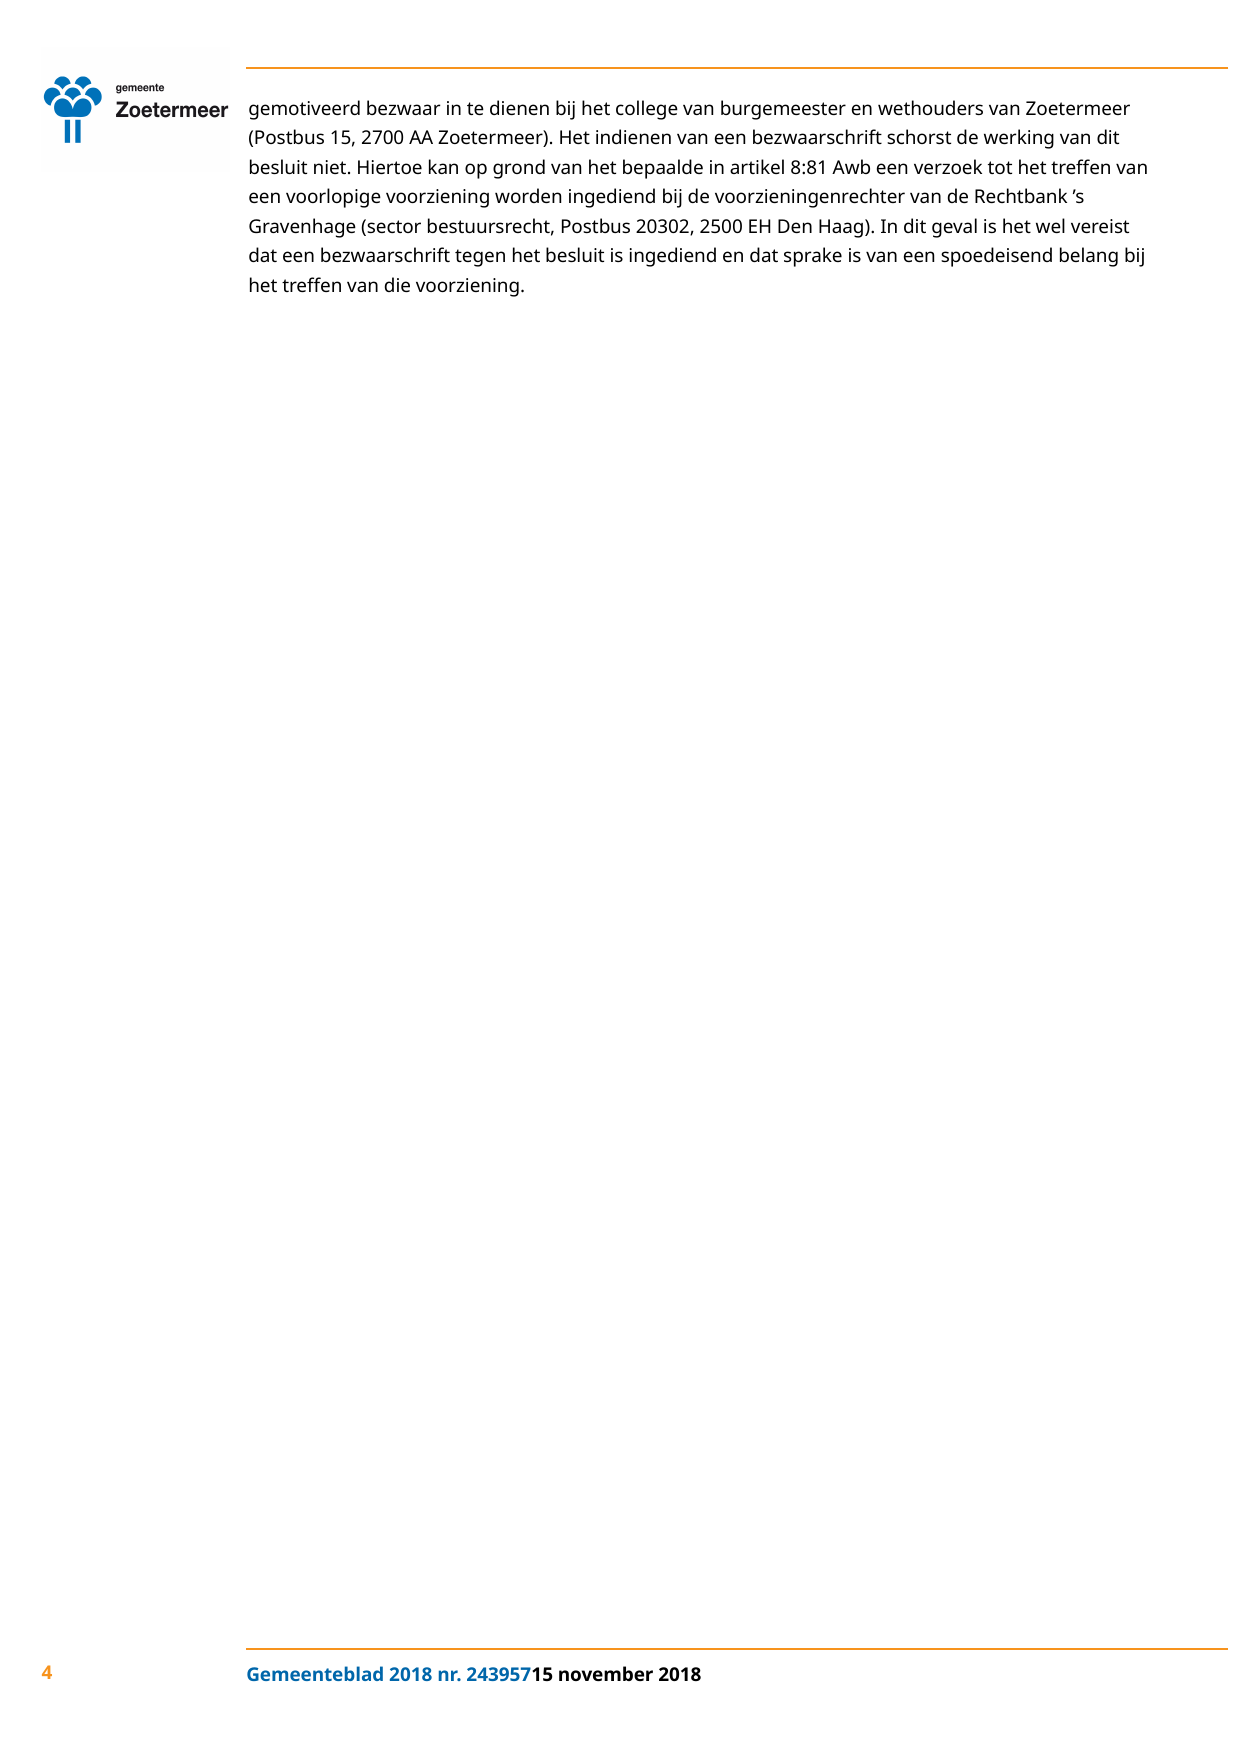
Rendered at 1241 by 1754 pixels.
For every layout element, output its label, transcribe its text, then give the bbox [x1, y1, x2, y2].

text gemotiveerd bezwaar in te dienen bij het college van burgemeester en wethouders van Zoetermeer (Postbus 15, 2700 AA Zoetermeer). Het indienen van een bezwaarschrift schorst de werking van dit besluit niet. Hiertoe kan op grond van het bepaalde in artikel 8:81 Awb een verzoek tot het treffen van een voorlopige voorziening worden ingediend bij de voorzieningenrechter van de Rechtbank ’s Gravenhage (sector bestuursrecht, Postbus 20302, 2500 EH Den Haag). In dit geval is het wel vereist dat een bezwaarschrift tegen het besluit is ingediend en dat sprake is van een spoedeisend belang bij het treffen van die voorziening. [248, 95, 1152, 298]
picture [41, 47, 231, 172]
